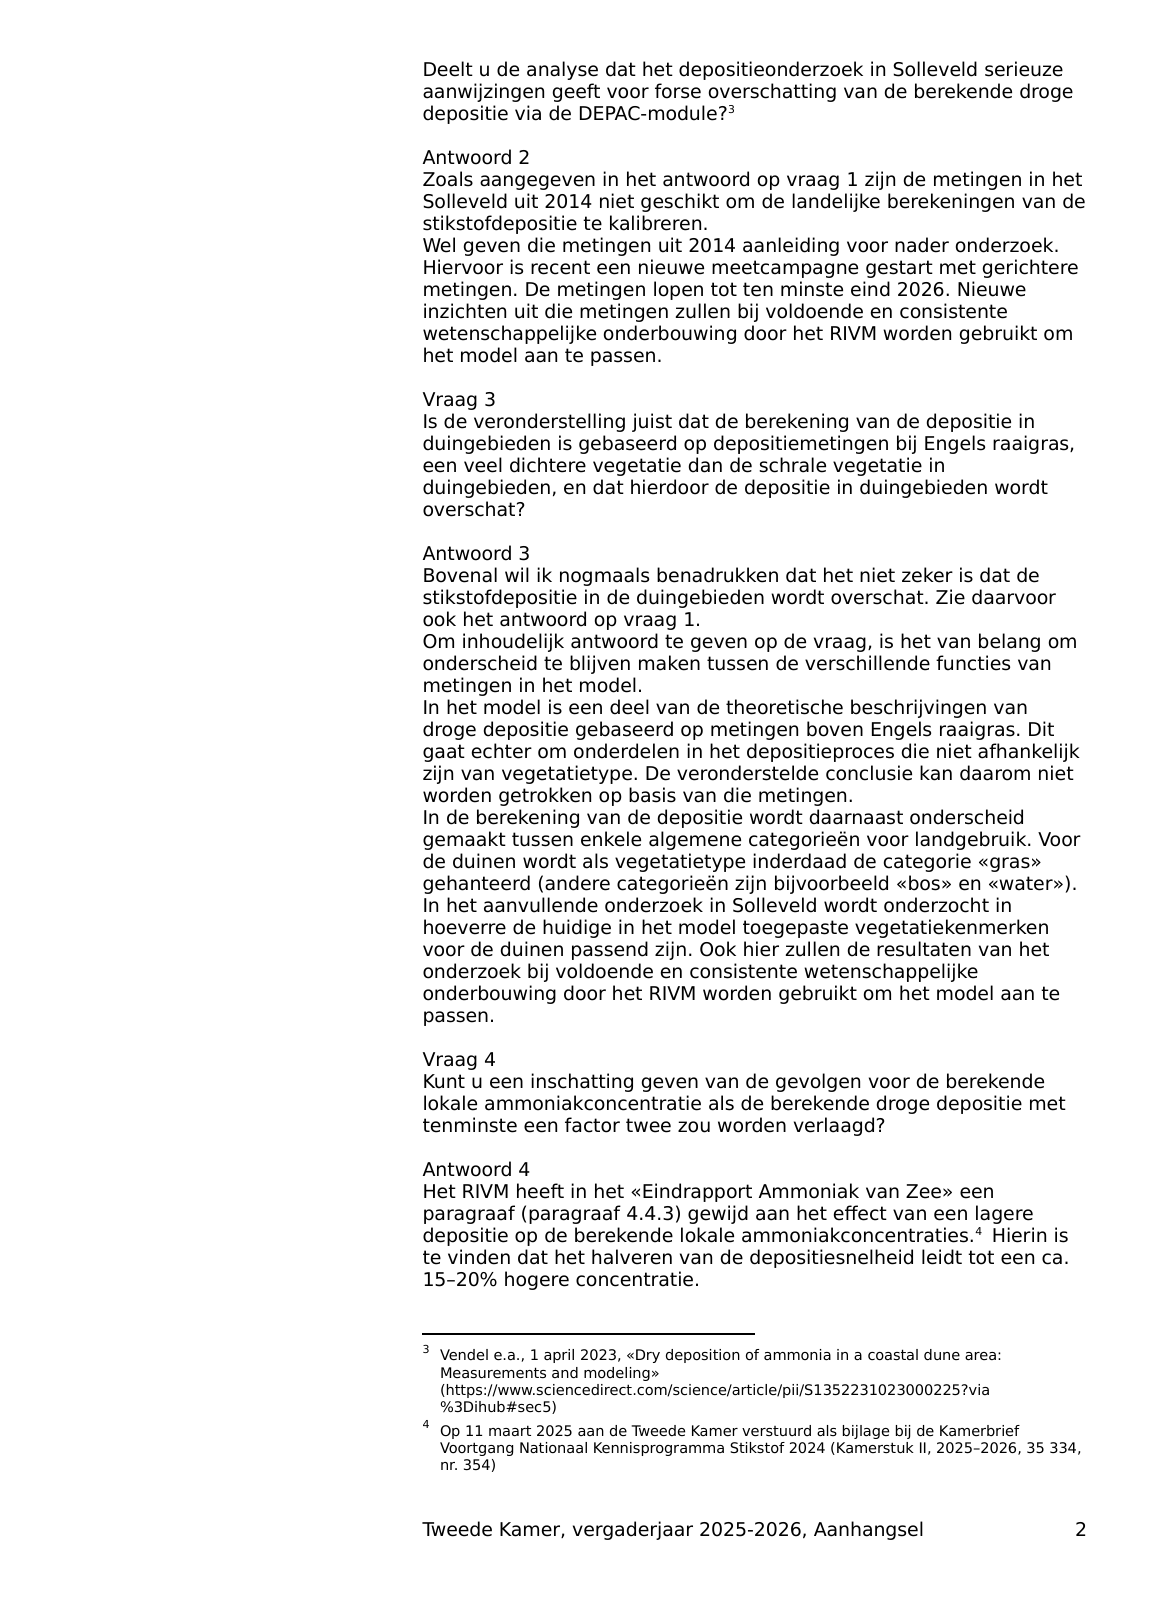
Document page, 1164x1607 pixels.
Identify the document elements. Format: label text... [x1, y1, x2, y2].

text Vraag 4 [422, 1049, 1087, 1071]
text Op 11 maart 2025 aan de Tweede Kamer verstuurd als bijlage bij de Kamerbrief Voortgang Nationaal Kennisprogramma Stikstof 2024 (Kamerstuk II, 2025–2026, 35 334, nr. 354) [422, 1418, 1087, 1474]
text In de berekening van de depositie wordt daarnaast onderscheid gemaakt tussen enkele algemene categorieën voor landgebruik. Voor de duinen wordt als vegetatietype inderdaad de categorie «gras» gehanteerd (andere categorieën zijn bijvoorbeeld «bos» en «water»). In het aanvullende onderzoek in Solleveld wordt onderzocht in hoeverre de huidige in het model toegepaste vegetatiekenmerken voor de duinen passend zijn. Ook hier zullen de resultaten van het onderzoek bij voldoende en consistente wetenschappelijke onderbouwing door het RIVM worden gebruikt om het model aan te passen. [422, 807, 1087, 1027]
text Om inhoudelijk antwoord te geven op de vraag, is het van belang om onderscheid te blijven maken tussen de verschillende functies van metingen in het model. [422, 631, 1087, 697]
text Vraag 3 [422, 389, 1087, 411]
text Bovenal wil ik nogmaals benadrukken dat het niet zeker is dat de stikstofdepositie in de duingebieden wordt overschat. Zie daarvoor ook het antwoord op vraag 1. [422, 565, 1087, 631]
text Is de veronderstelling juist dat de berekening van de depositie in duingebieden is gebaseerd op depositiemetingen bij Engels raaigras, een veel dichtere vegetatie dan de schrale vegetatie in duingebieden, en dat hierdoor de depositie in duingebieden wordt overschat? [422, 411, 1087, 521]
text Wel geven die metingen uit 2014 aanleiding voor nader onderzoek. Hiervoor is recent een nieuwe meetcampagne gestart met gerichtere metingen. De metingen lopen tot ten minste eind 2026. Nieuwe inzichten uit die metingen zullen bij voldoende en consistente wetenschappelijke onderbouwing door het RIVM worden gebruikt om het model aan te passen. [422, 235, 1087, 367]
text Vendel e.a., 1 april 2023, «Dry deposition of ammonia in a coastal dune area: Measurements and modeling» (https://www.sciencedirect.com/science/article/pii/S1352231023000225?via%3Dihub#sec5) [422, 1343, 1087, 1416]
text Het RIVM heeft in het «Eindrapport Ammoniak van Zee» een paragraaf (paragraaf 4.4.3) gewijd aan het effect van een lagere depositie op de berekende lokale ammoniakconcentraties. Hierin is te vinden dat het halveren van de depositiesnelheid leidt tot een ca. 15–20% hogere concentratie. [422, 1181, 1087, 1291]
text Antwoord 4 [422, 1159, 1087, 1181]
text Antwoord 3 [422, 543, 1087, 565]
text Kunt u een inschatting geven van de gevolgen voor de berekende lokale ammoniakconcentratie als de berekende droge depositie met tenminste een factor twee zou worden verlaagd? [422, 1071, 1087, 1137]
text Deelt u de analyse dat het depositieonderzoek in Solleveld serieuze aanwijzingen geeft voor forse overschatting van de berekende droge depositie via de DEPAC-module? [422, 59, 1087, 125]
text Antwoord 2 [422, 147, 1087, 169]
text In het model is een deel van de theoretische beschrijvingen van droge depositie gebaseerd op metingen boven Engels raaigras. Dit gaat echter om onderdelen in het depositieproces die niet afhankelijk zijn van vegetatietype. De veronderstelde conclusie kan daarom niet worden getrokken op basis van die metingen. [422, 697, 1087, 807]
text Zoals aangegeven in het antwoord op vraag 1 zijn de metingen in het Solleveld uit 2014 niet geschikt om de landelijke berekeningen van de stikstofdepositie te kalibreren. [422, 169, 1087, 235]
